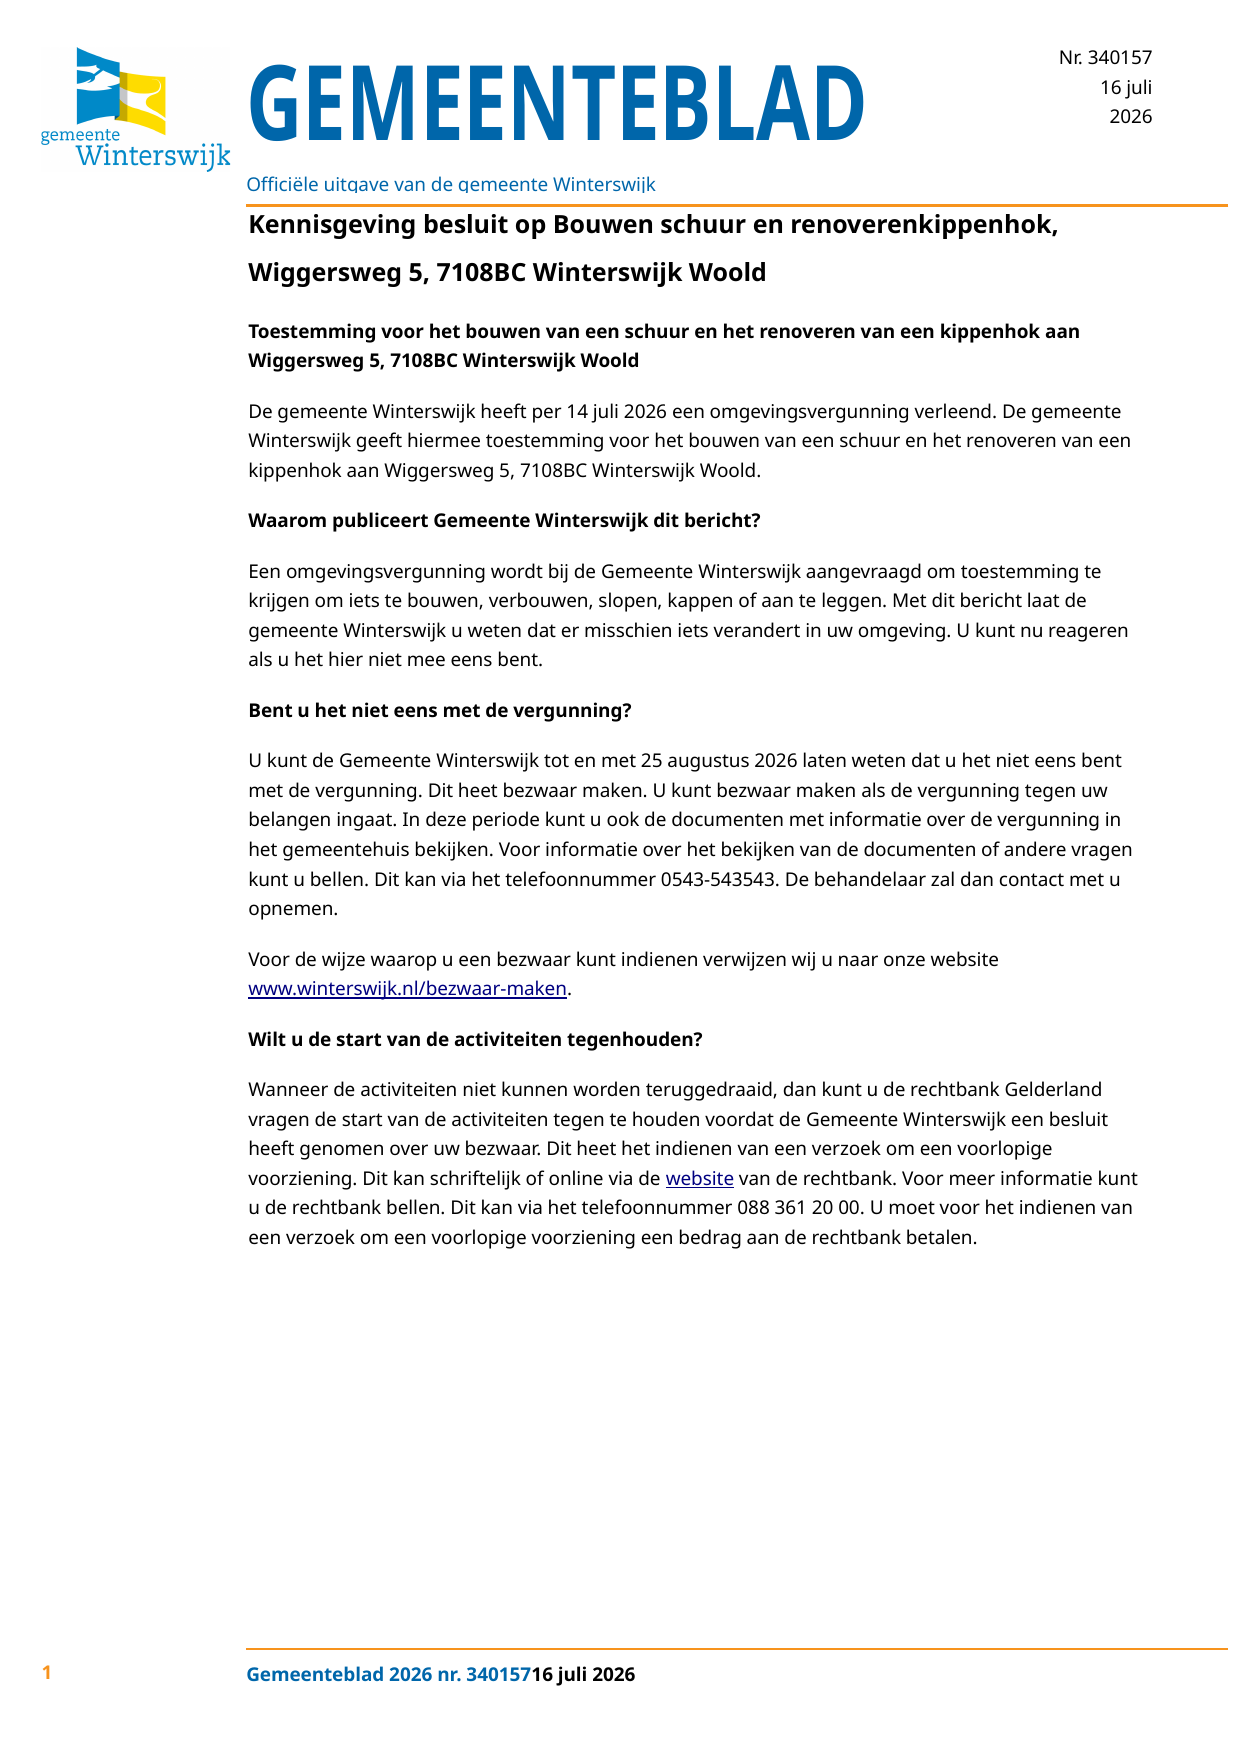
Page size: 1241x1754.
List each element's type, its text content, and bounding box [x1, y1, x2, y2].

picture [225, 153, 231, 162]
text De gemeente Winterswijk heeft per 14 juli 2026 een omgevingsvergunning verleend. De gemeente Winterswijk geeft hiermee toestemming voor het bouwen van een schuur en het renoveren van een kippenhok aan Wiggersweg 5, 7108BC Winterswijk Woold. [248, 398, 1152, 483]
text Een omgevingsvergunning wordt bij de Gemeente Winterswijk aangevraagd om toestemming te krijgen om iets te bouwen, verbouwen, slopen, kappen of aan te leggen. Met dit bericht laat de gemeente Winterswijk u weten dat er misschien iets verandert in uw omgeving. U kunt nu reageren als u het hier niet mee eens bent. [248, 558, 1152, 672]
text Kennisgeving besluit op Bouwen schuur en renoverenkippenhok, Wiggersweg 5, 7108BC Winterswijk Woold [248, 207, 1152, 288]
text Bent u het niet eens met de vergunning? [248, 697, 1152, 723]
text Voor de wijze waarop u een bezwaar kunt indienen verwijzen wij u naar onze website www.winterswijk.nl/bezwaar-maken. [248, 946, 1152, 1001]
text Wanneer de activiteiten niet kunnen worden teruggedraaid, dan kunt u de rechtbank Gelderland vragen de start van de activiteiten tegen te houden voordat de Gemeente Winterswijk een besluit heeft genomen over uw bezwaar. Dit heet het indienen van een verzoek om een voorlopige voorziening. Dit kan schriftelijk of online via de website van de rechtbank. Voor meer informatie kunt u de rechtbank bellen. Dit kan via het telefoonnummer 088 361 20 00. U moet voor het indienen van een verzoek om een voorlopige voorziening een bedrag aan de rechtbank betalen. [248, 1076, 1152, 1250]
text Wilt u de start van de activiteiten tegenhouden? [248, 1026, 1152, 1052]
text U kunt de Gemeente Winterswijk tot en met 25 augustus 2026 laten weten dat u het niet eens bent met de vergunning. Dit heet bezwaar maken. U kunt bezwaar maken als de vergunning tegen uw belangen ingaat. In deze periode kunt u ook de documenten met informatie over de vergunning in het gemeentehuis bekijken. Voor informatie over het bekijken van de documenten of andere vragen kunt u bellen. Dit kan via het telefoonnummer 0543-543543. De behandelaar zal dan contact met u opnemen. [248, 747, 1152, 921]
picture [41, 47, 231, 172]
text Waarom publiceert Gemeente Winterswijk dit bericht? [248, 507, 1152, 533]
text Toestemming voor het bouwen van een schuur en het renoveren van een kippenhok aan Wiggersweg 5, 7108BC Winterswijk Woold [248, 318, 1152, 373]
